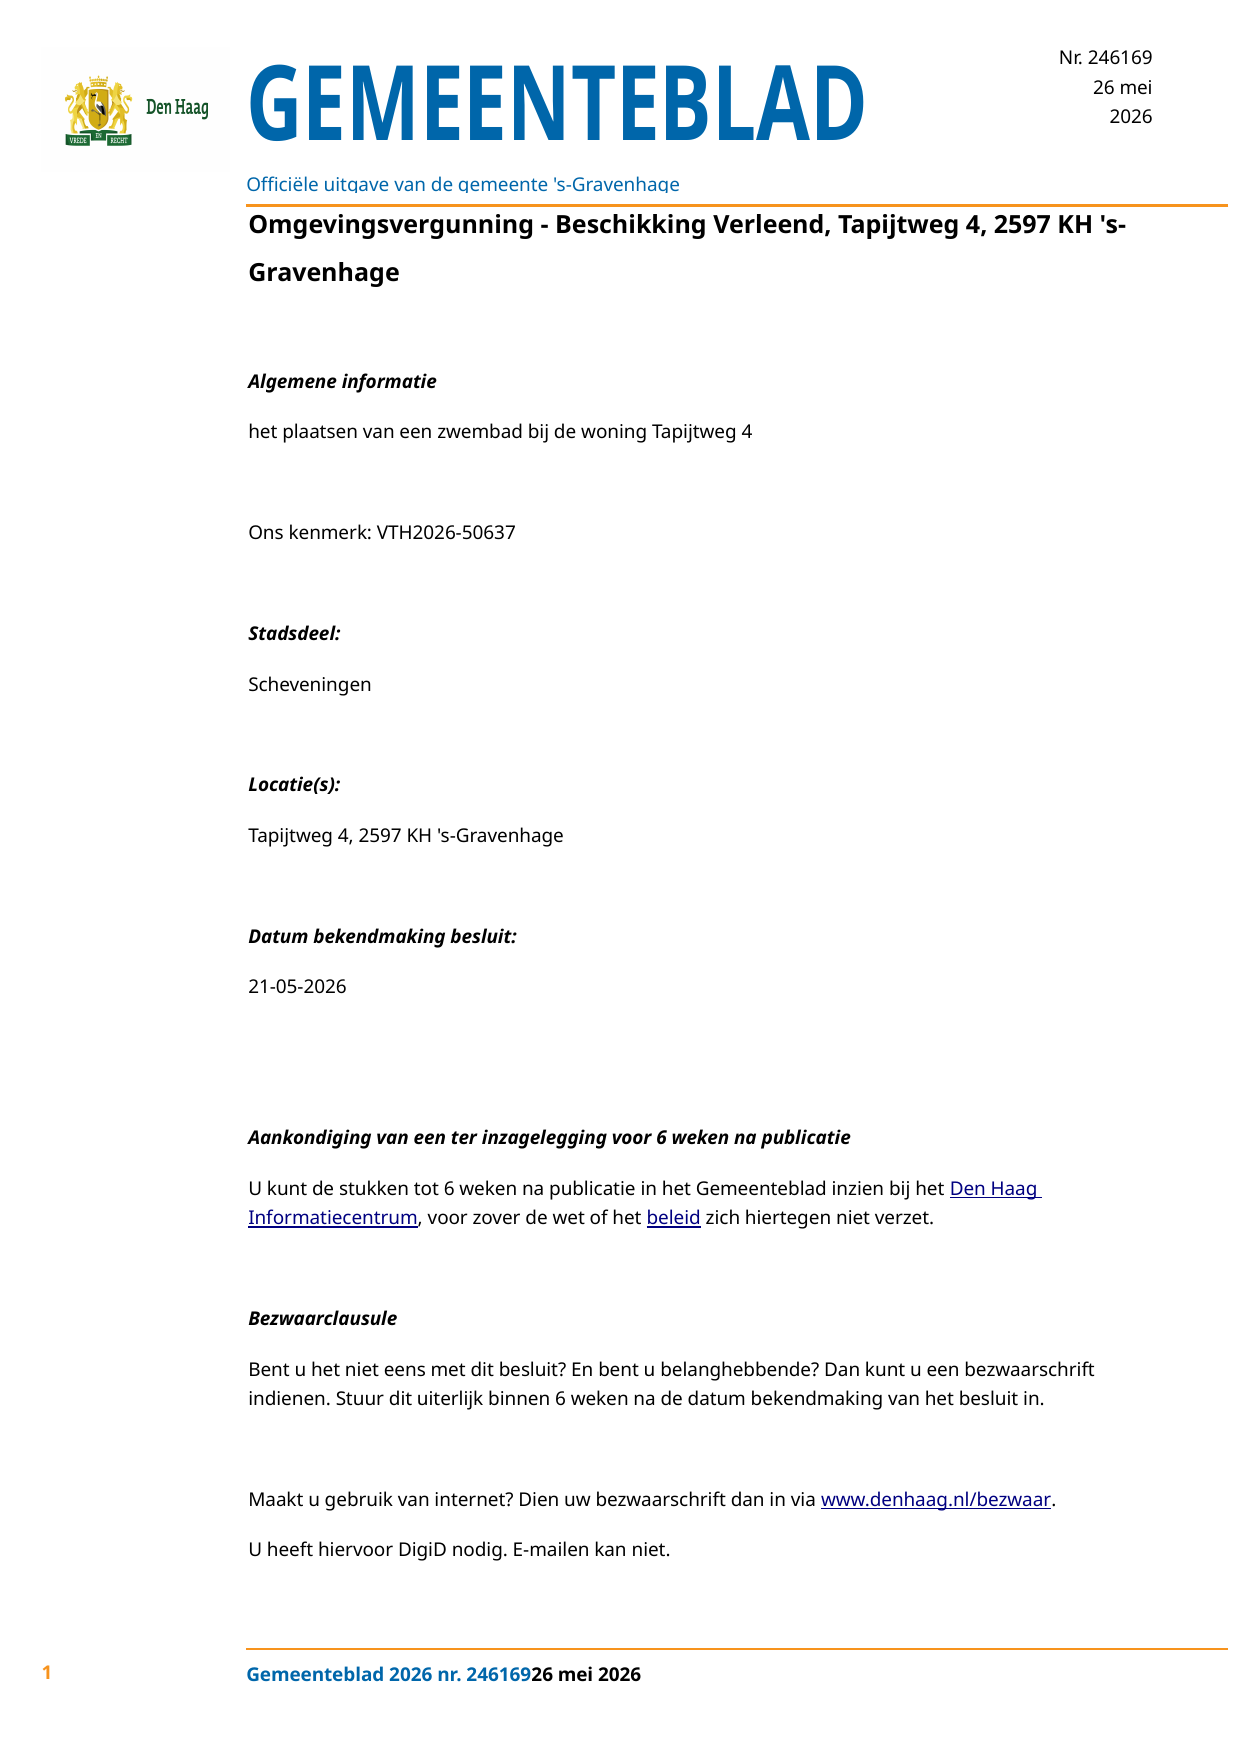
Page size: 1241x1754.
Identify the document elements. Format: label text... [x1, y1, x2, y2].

text 21-05-2026 [248, 973, 1152, 999]
text Scheveningen [248, 671, 1152, 697]
text het plaatsen van een zwembad bij de woning Tapijtweg 4 [248, 419, 1152, 444]
text Datum bekendmaking besluit: [248, 923, 1152, 949]
text Maakt u gebruik van internet? Dien uw bezwaarschrift dan in via www.denhaag.nl/bezwaar. [248, 1486, 1152, 1512]
text Locatie(s): [248, 772, 1152, 797]
text Aankondiging van een ter inzagelegging voor 6 weken na publicatie [248, 1124, 1152, 1150]
text Stadsdeel: [248, 620, 1152, 646]
text Bent u het niet eens met dit besluit? En bent u belanghebbende? Dan kunt u een bezwaarschrift indienen. Stuur dit uiterlijk binnen 6 weken na de datum bekendmaking van het besluit in. [248, 1356, 1152, 1411]
text Omgevingsvergunning - Beschikking Verleend, Tapijtweg 4, 2597 KH 's-Gravenhage [248, 207, 1152, 288]
text Algemene informatie [248, 368, 1152, 394]
text Bezwaarclausule [248, 1305, 1152, 1331]
text Ons kenmerk: VTH2026-50637 [248, 519, 1152, 545]
text Tapijtweg 4, 2597 KH 's-Gravenhage [248, 822, 1152, 848]
picture [41, 47, 231, 172]
text U heeft hiervoor DigiD nodig. E-mailen kan niet. [248, 1537, 1152, 1562]
text U kunt de stukken tot 6 weken na publicatie in het Gemeenteblad inzien bij het Den Haag Informatiecentrum, voor zover de wet of het beleid zich hiertegen niet verzet. [248, 1175, 1152, 1230]
